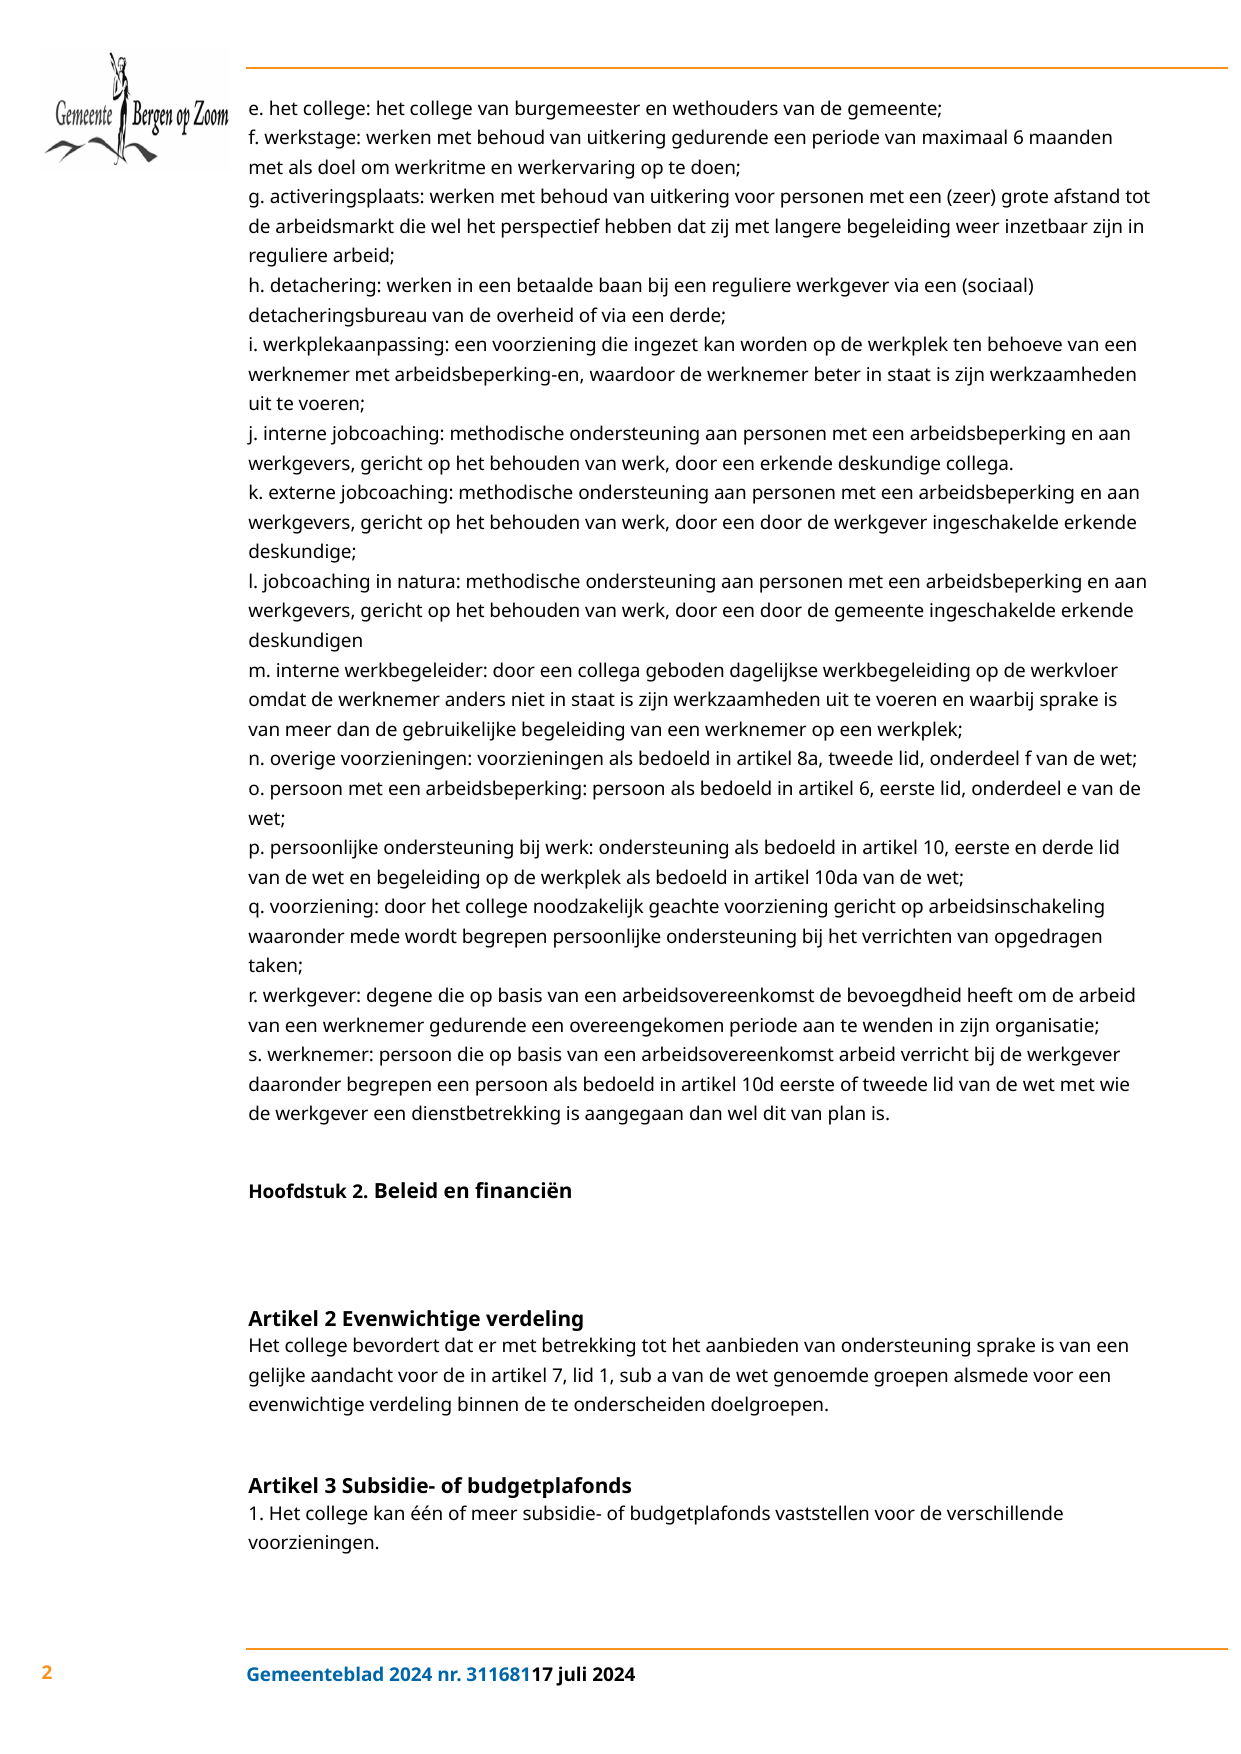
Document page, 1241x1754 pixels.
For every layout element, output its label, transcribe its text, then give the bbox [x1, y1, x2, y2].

picture [41, 47, 231, 172]
text r. werkgever: degene die op basis van een arbeidsovereenkomst de bevoegdheid heeft om de arbeid van een werknemer gedurende een overeengekomen periode aan te wenden in zijn organisatie; [248, 982, 1152, 1038]
text q. voorziening: door het college noodzakelijk geachte voorziening gericht op arbeidsinschakeling waaronder mede wordt begrepen persoonlijke ondersteuning bij het verrichten van opgedragen taken; [248, 893, 1152, 978]
text l. jobcoaching in natura: methodische ondersteuning aan personen met een arbeidsbeperking en aan werkgevers, gericht op het behouden van werk, door een door de gemeente ingeschakelde erkende deskundigen [248, 568, 1152, 653]
text s. werknemer: persoon die op basis van een arbeidsovereenkomst arbeid verricht bij de werkgever daaronder begrepen een persoon als bedoeld in artikel 10d eerste of tweede lid van de wet met wie de werkgever een dienstbetrekking is aangegaan dan wel dit van plan is. [248, 1041, 1152, 1126]
text g. activeringsplaats: werken met behoud van uitkering voor personen met een (zeer) grote afstand tot de arbeidsmarkt die wel het perspectief hebben dat zij met langere begeleiding weer inzetbaar zijn in reguliere arbeid; [248, 183, 1152, 268]
text Het college bevordert dat er met betrekking tot het aanbieden van ondersteuning sprake is van een gelijke aandacht voor de in artikel 7, lid 1, sub a van de wet genoemde groepen alsmede voor een evenwichtige verdeling binnen de te onderscheiden doelgroepen. [248, 1332, 1152, 1417]
text j. interne jobcoaching: methodische ondersteuning aan personen met een arbeidsbeperking en aan werkgevers, gericht op het behouden van werk, door een erkende deskundige collega. [248, 420, 1152, 476]
text m. interne werkbegeleider: door een collega geboden dagelijkse werkbegeleiding op de werkvloer omdat de werknemer anders niet in staat is zijn werkzaamheden uit te voeren en waarbij sprake is van meer dan de gebruikelijke begeleiding van een werknemer op een werkplek; [248, 657, 1152, 742]
text Hoofdstuk 2. Beleid en financiën [248, 1176, 1152, 1204]
text Artikel 2 Evenwichtige verdeling [248, 1304, 1152, 1332]
text o. persoon met een arbeidsbeperking: persoon als bedoeld in artikel 6, eerste lid, onderdeel e van de wet; [248, 775, 1152, 831]
text k. externe jobcoaching: methodische ondersteuning aan personen met een arbeidsbeperking en aan werkgevers, gericht op het behouden van werk, door een door de werkgever ingeschakelde erkende deskundige; [248, 479, 1152, 564]
text Artikel 3 Subsidie- of budgetplafonds [248, 1472, 1152, 1500]
text e. het college: het college van burgemeester en wethouders van de gemeente; [248, 95, 1152, 121]
text n. overige voorzieningen: voorzieningen als bedoeld in artikel 8a, tweede lid, onderdeel f van de wet; [248, 746, 1152, 771]
text i. werkplekaanpassing: een voorziening die ingezet kan worden op de werkplek ten behoeve van een werknemer met arbeidsbeperking-en, waardoor de werknemer beter in staat is zijn werkzaamheden uit te voeren; [248, 331, 1152, 416]
text h. detachering: werken in een betaalde baan bij een reguliere werkgever via een (sociaal) detacheringsbureau van de overheid of via een derde; [248, 272, 1152, 328]
text f. werkstage: werken met behoud van uitkering gedurende een periode van maximaal 6 maanden met als doel om werkritme en werkervaring op te doen; [248, 124, 1152, 180]
text 1. Het college kan één of meer subsidie- of budgetplafonds vaststellen voor de verschillende voorzieningen. [248, 1500, 1152, 1555]
text p. persoonlijke ondersteuning bij werk: ondersteuning als bedoeld in artikel 10, eerste en derde lid van de wet en begeleiding op de werkplek als bedoeld in artikel 10da van de wet; [248, 834, 1152, 890]
